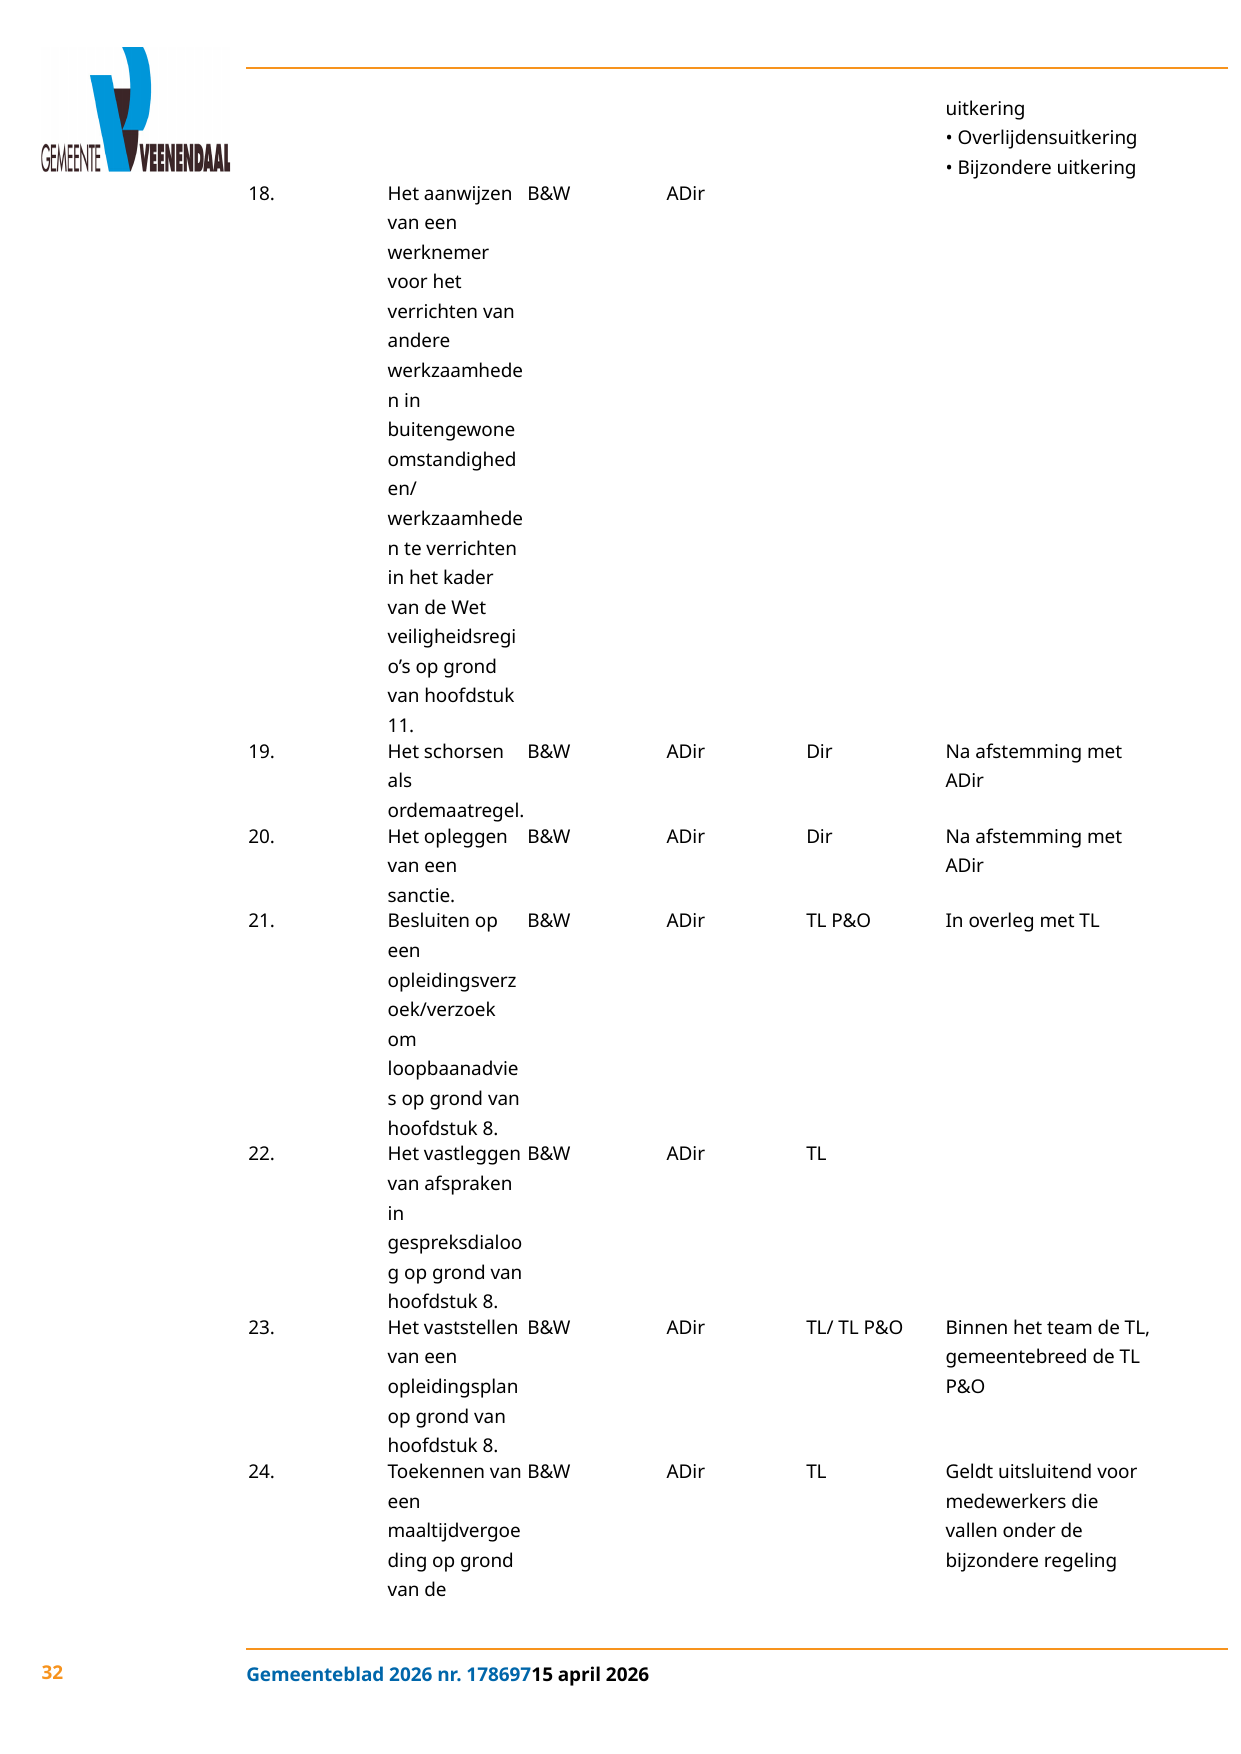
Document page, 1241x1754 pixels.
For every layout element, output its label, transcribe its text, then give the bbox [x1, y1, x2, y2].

table_cell Toekennen van een maaltijdvergoeding op grond van de [388, 1458, 527, 1602]
table_cell 24. [248, 1458, 387, 1602]
table_cell Het aanwijzen van een werknemer voor het verrichten van andere werkzaamheden in buitengewone omstandigheden/ werkzaamheden te verrichten in het kader van de Wet veiligheidsregio’s op grond van hoofdstuk 11. [388, 180, 527, 738]
table_cell TL/ TL P&O [806, 1314, 945, 1458]
table_cell 22. [248, 1141, 387, 1314]
table_cell ADir [666, 908, 806, 1141]
table_cell ADir [666, 1314, 806, 1458]
table_cell 21. [248, 908, 387, 1141]
table_cell Binnen het team de TL, gemeentebreed de TL P&O [945, 1314, 1152, 1458]
table_cell Geldt uitsluitend voor medewerkers die vallen onder de bijzondere regeling [945, 1458, 1152, 1602]
table_cell [806, 180, 945, 738]
table_cell B&W [527, 823, 666, 908]
table_cell [945, 180, 1152, 738]
table_cell Het vastleggen van afspraken in gespreksdialoog op grond van hoofdstuk 8. [388, 1141, 527, 1314]
table_cell 23. [248, 1314, 387, 1458]
table_cell Besluiten op een opleidingsverzoek/verzoek om loopbaanadvies op grond van hoofdstuk 8. [388, 908, 527, 1141]
table_cell In overleg met TL [945, 908, 1152, 1141]
table_cell 20. [248, 823, 387, 908]
table_cell TL [806, 1458, 945, 1602]
table_cell Dir [806, 738, 945, 823]
table_cell TL [806, 1141, 945, 1314]
table_cell Het schorsen als ordemaatregel. [388, 738, 527, 823]
table_cell TL P&O [806, 908, 945, 1141]
table_cell B&W [527, 908, 666, 1141]
table_cell Na afstemming met ADir [945, 823, 1152, 908]
table_cell ADir [666, 180, 806, 738]
picture [41, 47, 130, 172]
table_cell B&W [527, 1141, 666, 1314]
picture [123, 47, 231, 172]
table_cell Na afstemming met ADir [945, 738, 1152, 823]
table_cell Het vaststellen van een opleidingsplan op grond van hoofdstuk 8. [388, 1314, 527, 1458]
table_cell [945, 1141, 1152, 1314]
table_cell [666, 95, 806, 180]
table_cell ADir [666, 823, 806, 908]
table_cell B&W [527, 180, 666, 738]
table_cell ADir [666, 1141, 806, 1314]
table_cell [806, 95, 945, 180]
table_cell B&W [527, 738, 666, 823]
table_cell [248, 95, 387, 180]
table_cell [388, 95, 527, 180]
table_cell 19. [248, 738, 387, 823]
table_cell ADir [666, 1458, 806, 1602]
table_cell ADir [666, 738, 806, 823]
table_cell [527, 95, 666, 180]
table_cell B&W [527, 1458, 666, 1602]
table_cell Dir [806, 823, 945, 908]
table_cell B&W [527, 1314, 666, 1458]
table_cell 18. [248, 180, 387, 738]
table_cell uitkering • Overlijdensuitkering • Bijzondere uitkering [945, 95, 1152, 180]
table_cell Het opleggen van een sanctie. [388, 823, 527, 908]
